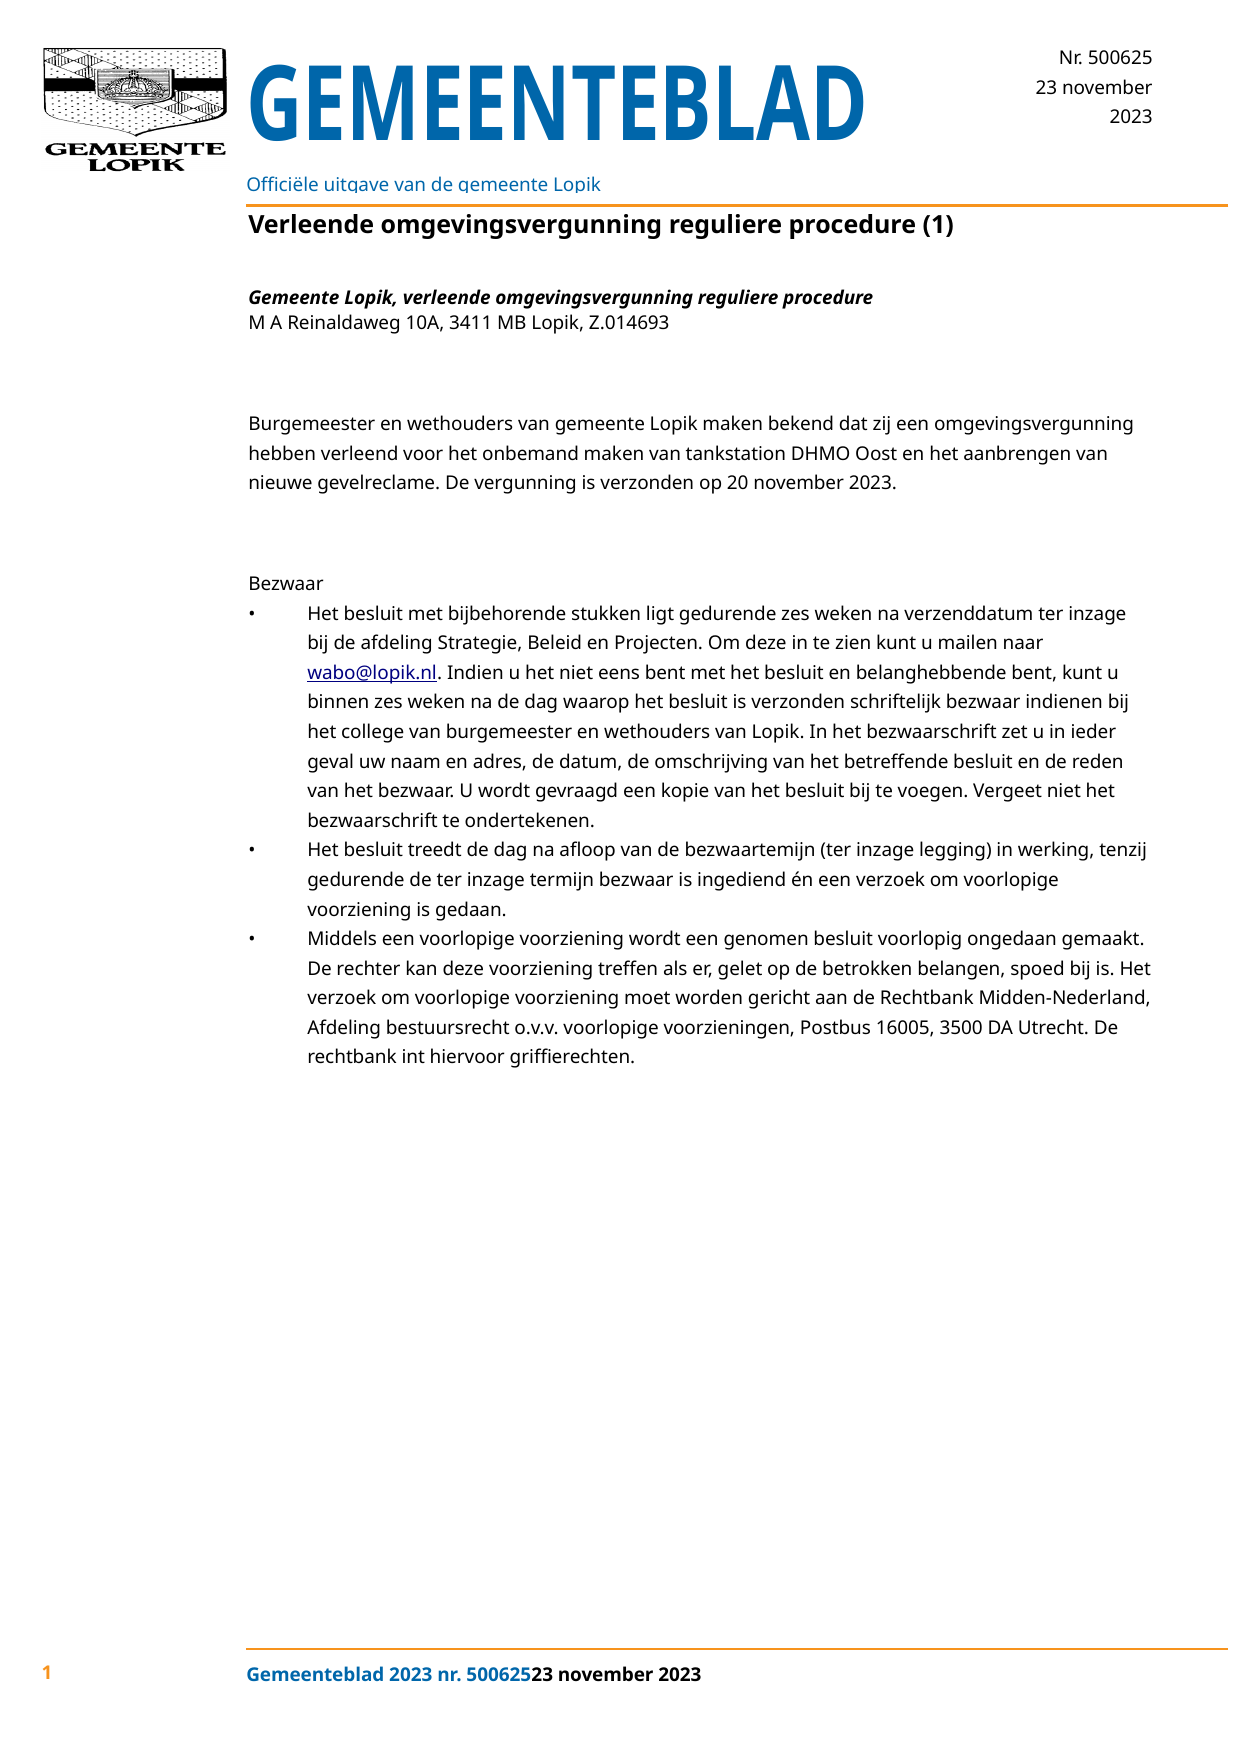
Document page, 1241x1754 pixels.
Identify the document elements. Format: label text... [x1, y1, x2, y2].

picture [41, 47, 231, 172]
list Middels een voorlopige voorziening wordt een genomen besluit voorlopig ongedaan gemaakt. De rechter kan deze voorziening treffen als er, gelet op de betrokken belangen, spoed bij is. Het verzoek om voorlopige voorziening moet worden gericht aan de Rechtbank Midden-Nederland, Afdeling bestuursrecht o.v.v. voorlopige voorzieningen, Postbus 16005, 3500 DA Utrecht. De rechtbank int hiervoor griffierechten. [248, 925, 1152, 1069]
text Gemeente Lopik, verleende omgevingsvergunning reguliere procedure [248, 284, 1152, 309]
list Het besluit met bijbehorende stukken ligt gedurende zes weken na verzenddatum ter inzage bij de afdeling Strategie, Beleid en Projecten. Om deze in te zien kunt u mailen naar wabo@lopik.nl. Indien u het niet eens bent met het besluit en belanghebbende bent, kunt u binnen zes weken na de dag waarop het besluit is verzonden schriftelijk bezwaar indienen bij het college van burgemeester en wethouders van Lopik. In het bezwaarschrift zet u in ieder geval uw naam en adres, de datum, de omschrijving van het betreffende besluit en de reden van het bezwaar. U wordt gevraagd een kopie van het besluit bij te voegen. Vergeet niet het bezwaarschrift te ondertekenen. [248, 600, 1152, 833]
list Het besluit treedt de dag na afloop van de bezwaartemijn (ter inzage legging) in werking, tenzij gedurende de ter inzage termijn bezwaar is ingediend én een verzoek om voorlopige voorziening is gedaan. [248, 837, 1152, 922]
text Verleende omgevingsvergunning reguliere procedure (1) [248, 207, 1152, 241]
text Bezwaar [248, 570, 1152, 596]
text Burgemeester en wethouders van gemeente Lopik maken bekend dat zij een omgevingsvergunning hebben verleend voor het onbemand maken van tankstation DHMO Oost en het aanbrengen van nieuwe gevelreclame. De vergunning is verzonden op 20 november 2023. [248, 410, 1152, 495]
text M A Reinaldaweg 10A, 3411 MB Lopik, Z.014693 [248, 309, 1152, 335]
